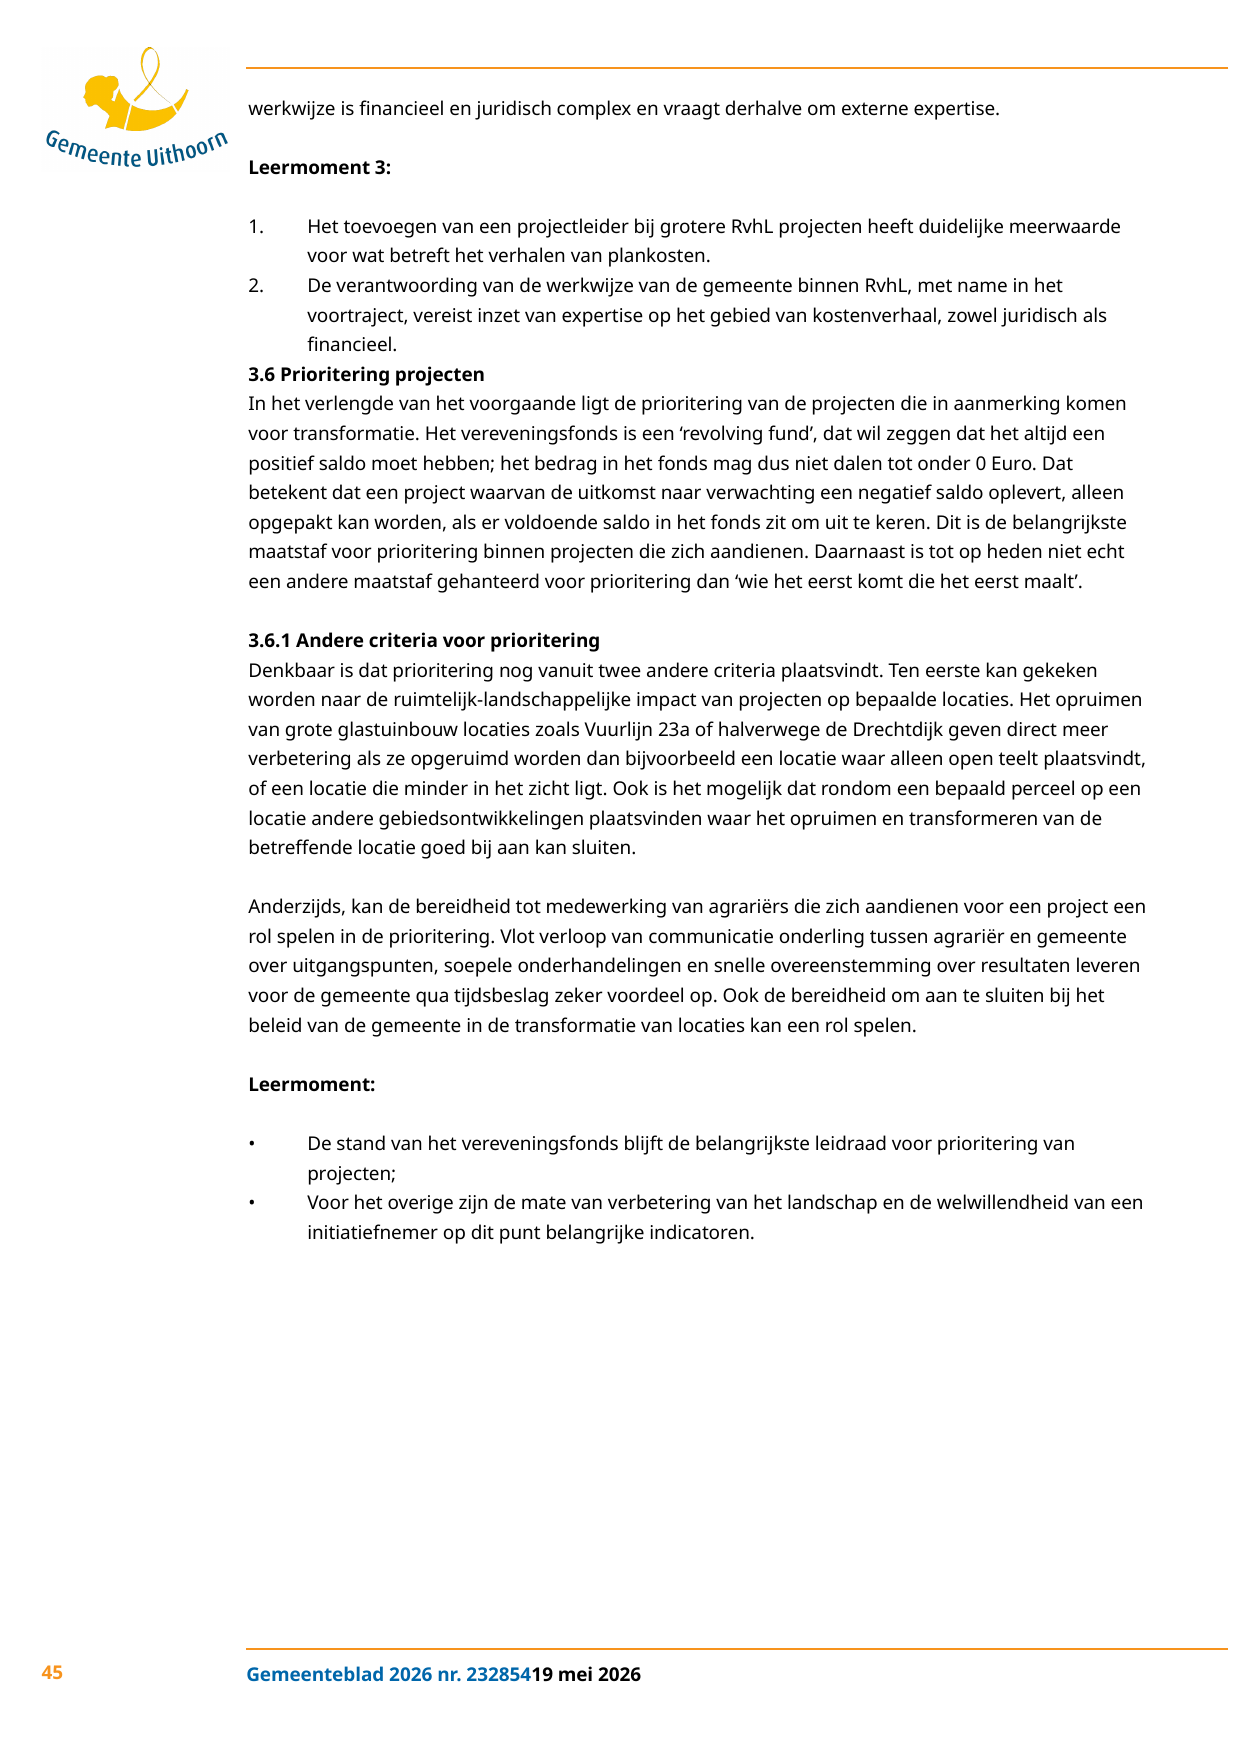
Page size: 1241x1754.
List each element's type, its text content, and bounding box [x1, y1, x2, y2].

text 3.6.1 Andere criteria voor prioritering [248, 627, 1152, 653]
text In het verlengde van het voorgaande ligt de prioritering van de projecten die in aanmerking komen voor transformatie. Het vereveningsfonds is een ‘revolving fund’, dat wil zeggen dat het altijd een positief saldo moet hebben; het bedrag in het fonds mag dus niet dalen tot onder 0 Euro. Dat betekent dat een project waarvan de uitkomst naar verwachting een negatief saldo oplevert, alleen opgepakt kan worden, als er voldoende saldo in het fonds zit om uit te keren. Dit is de belangrijkste maatstaf voor prioritering binnen projecten die zich aandienen. Daarnaast is tot op heden niet echt een andere maatstaf gehanteerd voor prioritering dan ‘wie het eerst komt die het eerst maalt’. [248, 391, 1152, 594]
text 3.6 Prioritering projecten [248, 361, 1152, 387]
text Leermoment 3: [248, 154, 1152, 180]
text Denkbaar is dat prioritering nog vanuit twee andere criteria plaatsvindt. Ten eerste kan gekeken worden naar de ruimtelijk-landschappelijke impact van projecten op bepaalde locaties. Het opruimen van grote glastuinbouw locaties zoals Vuurlijn 23a of halverwege de Drechtdijk geven direct meer verbetering als ze opgeruimd worden dan bijvoorbeeld een locatie waar alleen open teelt plaatsvindt, of een locatie die minder in het zicht ligt. Ook is het mogelijk dat rondom een bepaald perceel op een locatie andere gebiedsontwikkelingen plaatsvinden waar het opruimen en transformeren van de betreffende locatie goed bij aan kan sluiten. [248, 657, 1152, 860]
text Leermoment: [248, 1071, 1152, 1097]
text Anderzijds, kan de bereidheid tot medewerking van agrariërs die zich aandienen voor een project een rol spelen in de prioritering. Vlot verloop van communicatie onderling tussen agrariër en gemeente over uitgangspunten, soepele onderhandelingen en snelle overeenstemming over resultaten leveren voor de gemeente qua tijdsbeslag zeker voordeel op. Ook de bereidheid om aan te sluiten bij het beleid van de gemeente in de transformatie van locaties kan een rol spelen. [248, 893, 1152, 1038]
list De verantwoording van de werkwijze van de gemeente binnen RvhL, met name in het voortraject, vereist inzet van expertise op het gebied van kostenverhaal, zowel juridisch als financieel. [248, 272, 1152, 357]
list Het toevoegen van een projectleider bij grotere RvhL projecten heeft duidelijke meerwaarde voor wat betreft het verhalen van plankosten. [248, 213, 1152, 268]
text werkwijze is financieel en juridisch complex en vraagt derhalve om externe expertise. [248, 95, 1152, 121]
list Voor het overige zijn de mate van verbetering van het landschap en de welwillendheid van een initiatiefnemer op dit punt belangrijke indicatoren. [248, 1189, 1152, 1245]
list De stand van het vereveningsfonds blijft de belangrijkste leidraad voor prioritering van projecten; [248, 1130, 1152, 1186]
picture [41, 47, 231, 172]
